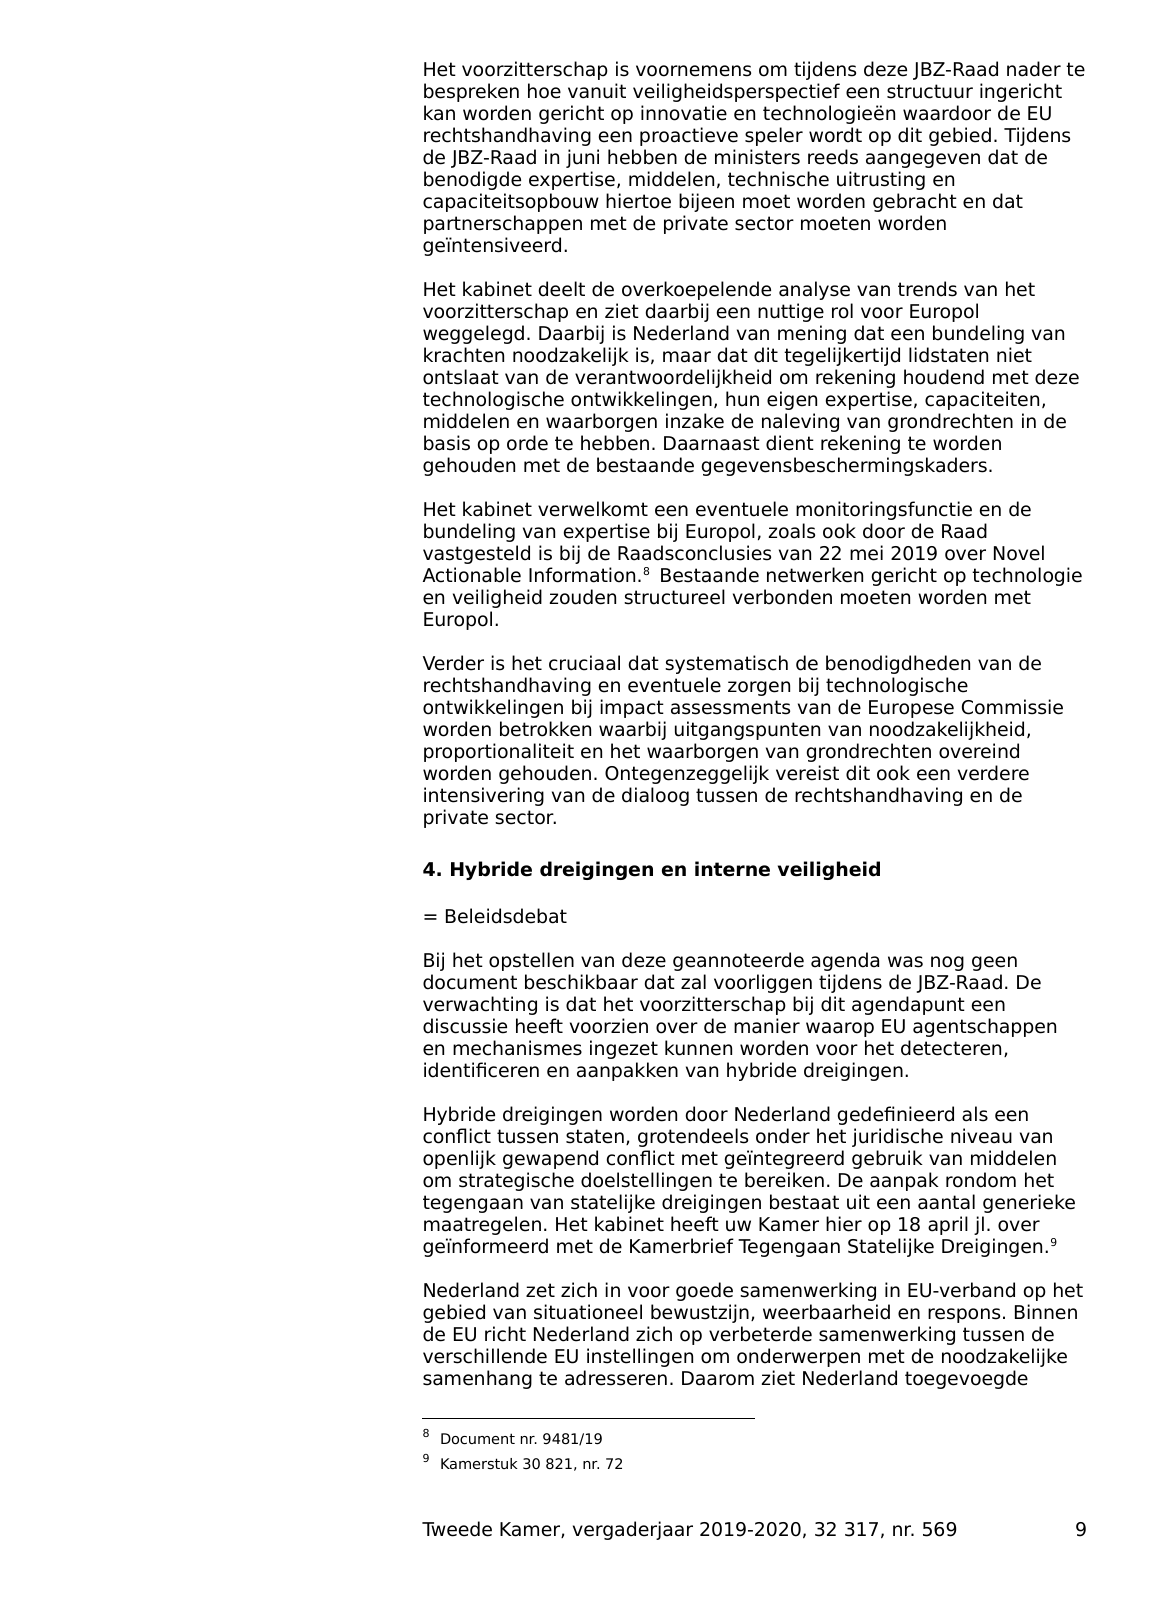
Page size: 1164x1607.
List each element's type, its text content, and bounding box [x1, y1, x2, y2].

text Verder is het cruciaal dat systematisch de benodigdheden van de rechtshandhaving en eventuele zorgen bij technologische ontwikkelingen bij impact assessments van de Europese Commissie worden betrokken waarbij uitgangspunten van noodzakelijkheid, proportionaliteit en het waarborgen van grondrechten overeind worden gehouden. Ontegenzeggelijk vereist dit ook een verdere intensivering van de dialoog tussen de rechtshandhaving en de private sector. [422, 653, 1087, 829]
text Nederland zet zich in voor goede samenwerking in EU-verband op het gebied van situationeel bewustzijn, weerbaarheid en respons. Binnen de EU richt Nederland zich op verbeterde samenwerking tussen de verschillende EU instellingen om onderwerpen met de noodzakelijke samenhang te adresseren. Daarom ziet Nederland toegevoegde [422, 1280, 1087, 1390]
text Hybride dreigingen worden door Nederland gedefinieerd als een conflict tussen staten, grotendeels onder het juridische niveau van openlijk gewapend conflict met geïntegreerd gebruik van middelen om strategische doelstellingen te bereiken. De aanpak rondom het tegengaan van statelijke dreigingen bestaat uit een aantal generieke maatregelen. Het kabinet heeft uw Kamer hier op 18 april jl. over geïnformeerd met de Kamerbrief Tegengaan Statelijke Dreigingen. [422, 1104, 1087, 1258]
text Document nr. 9481/19 [422, 1427, 1087, 1449]
text Bij het opstellen van deze geannoteerde agenda was nog geen document beschikbaar dat zal voorliggen tijdens de JBZ-Raad. De verwachting is dat het voorzitterschap bij dit agendapunt een discussie heeft voorzien over de manier waarop EU agentschappen en mechanismes ingezet kunnen worden voor het detecteren, identificeren en aanpakken van hybride dreigingen. [422, 950, 1087, 1082]
text Het voorzitterschap is voornemens om tijdens deze JBZ-Raad nader te bespreken hoe vanuit veiligheidsperspectief een structuur ingericht kan worden gericht op innovatie en technologieën waardoor de EU rechtshandhaving een proactieve speler wordt op dit gebied. Tijdens de JBZ-Raad in juni hebben de ministers reeds aangegeven dat de benodigde expertise, middelen, technische uitrusting en capaciteitsopbouw hiertoe bijeen moet worden gebracht en dat partnerschappen met de private sector moeten worden geïntensiveerd. [422, 59, 1087, 257]
text Kamerstuk 30 821, nr. 72 [422, 1452, 1087, 1474]
text Het kabinet deelt de overkoepelende analyse van trends van het voorzitterschap en ziet daarbij een nuttige rol voor Europol weggelegd. Daarbij is Nederland van mening dat een bundeling van krachten noodzakelijk is, maar dat dit tegelijkertijd lidstaten niet ontslaat van de verantwoordelijkheid om rekening houdend met deze technologische ontwikkelingen, hun eigen expertise, capaciteiten, middelen en waarborgen inzake de naleving van grondrechten in de basis op orde te hebben. Daarnaast dient rekening te worden gehouden met de bestaande gegevensbeschermingskaders. [422, 279, 1087, 477]
text Het kabinet verwelkomt een eventuele monitoringsfunctie en de bundeling van expertise bij Europol, zoals ook door de Raad vastgesteld is bij de Raadsconclusies van 22 mei 2019 over Novel Actionable Information. Bestaande netwerken gericht op technologie en veiligheid zouden structureel verbonden moeten worden met Europol. [422, 499, 1087, 631]
subtitle 4. Hybride dreigingen en interne veiligheid [422, 859, 1087, 881]
text = Beleidsdebat [422, 906, 1087, 928]
